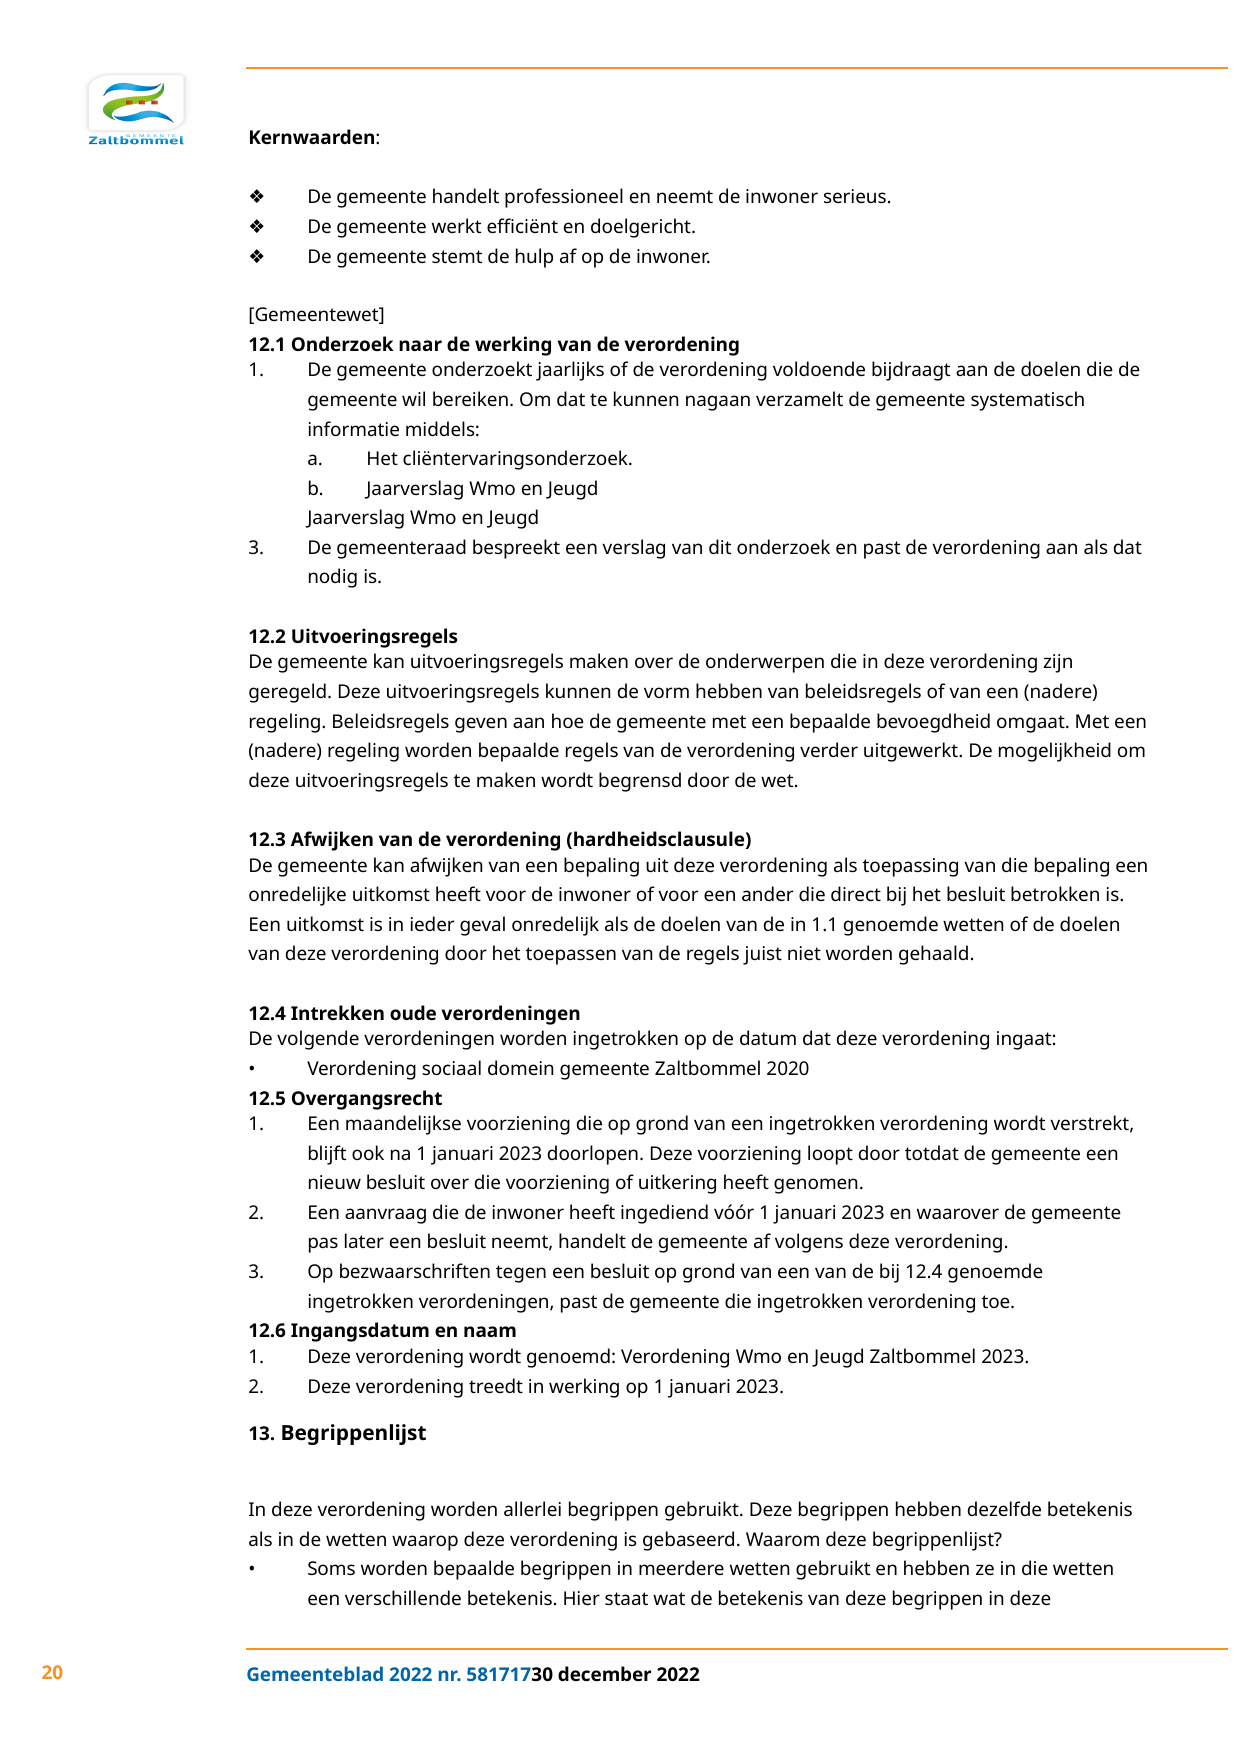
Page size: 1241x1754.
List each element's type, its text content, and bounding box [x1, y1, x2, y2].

list Deze verordening wordt genoemd: Verordening Wmo en Jeugd Zaltbommel 2023. [248, 1343, 1152, 1369]
list Jaarverslag Wmo en Jeugd [248, 504, 1152, 530]
table_header Kernwaarden: De gemeente handelt professioneel en neemt de inwoner serieus. De gemeente werkt efficiënt en doelgericht. De gemeente stemt de hulp af op de inwoner. [248, 125, 1152, 268]
text De gemeente kan uitvoeringsregels maken over de onderwerpen die in deze verordening zijn geregeld. Deze uitvoeringsregels kunnen de vorm hebben van beleidsregels of van een (nadere) regeling. Beleidsregels geven aan hoe de gemeente met een bepaalde bevoegdheid omgaat. Met een (nadere) regeling worden bepaalde regels van de verordening verder uitgewerkt. De mogelijkheid om deze uitvoeringsregels te maken wordt begrensd door de wet. [248, 649, 1152, 793]
list Jaarverslag Wmo en Jeugd [307, 475, 1152, 501]
text [Gemeentewet] [248, 301, 1152, 327]
text 12.1 Onderzoek naar de werking van de verordening [248, 331, 1152, 357]
list Soms worden bepaalde begrippen in meerdere wetten gebruikt en hebben ze in die wetten een verschillende betekenis. Hier staat wat de betekenis van deze begrippen in deze [248, 1555, 1152, 1611]
list Deze verordening treedt in werking op 1 januari 2023. [248, 1373, 1152, 1398]
text In deze verordening worden allerlei begrippen gebruikt. Deze begrippen hebben dezelfde betekenis als in de wetten waarop deze verordening is gebaseerd. Waarom deze begrippenlijst? [248, 1496, 1152, 1551]
list De gemeenteraad bespreekt een verslag van dit onderzoek en past de verordening aan als dat nodig is. [248, 534, 1152, 589]
list Een maandelijkse voorziening die op grond van een ingetrokken verordening wordt verstrekt, blijft ook na 1 januari 2023 doorlopen. Deze voorziening loopt door totdat de gemeente een nieuw besluit over die voorziening of uitkering heeft genomen. [248, 1110, 1152, 1195]
text 12.2 Uitvoeringsregels [248, 623, 1152, 649]
text De gemeente kan afwijken van een bepaling uit deze verordening als toepassing van die bepaling een onredelijke uitkomst heeft voor de inwoner of voor een ander die direct bij het besluit betrokken is. Een uitkomst is in ieder geval onredelijk als de doelen van de in 1.1 genoemde wetten of de doelen van deze verordening door het toepassen van de regels juist niet worden gehaald. [248, 852, 1152, 966]
text 12.6 Ingangsdatum en naam [248, 1317, 1152, 1343]
text 12.5 Overgangsrecht [248, 1085, 1152, 1110]
text 12.4 Intrekken oude verordeningen [248, 1000, 1152, 1026]
list Een aanvraag die de inwoner heeft ingediend vóór 1 januari 2023 en waarover de gemeente pas later een besluit neemt, handelt de gemeente af volgens deze verordening. [248, 1199, 1152, 1254]
text De volgende verordeningen worden ingetrokken op de datum dat deze verordening ingaat: [248, 1026, 1152, 1051]
list Verordening sociaal domein gemeente Zaltbommel 2020 [248, 1055, 1152, 1081]
list Op bezwaarschriften tegen een besluit op grond van een van de bij 12.4 genoemde ingetrokken verordeningen, past de gemeente die ingetrokken verordening toe. [248, 1258, 1152, 1314]
list Het cliëntervaringsonderzoek. [307, 445, 1152, 471]
text 13. Begrippenlijst [248, 1418, 1152, 1447]
text 12.3 Afwijken van de verordening (hardheidsclausule) [248, 826, 1152, 852]
picture [41, 47, 231, 172]
list De gemeente onderzoekt jaarlijks of de verordening voldoende bijdraagt aan de doelen die de gemeente wil bereiken. Om dat te kunnen nagaan verzamelt de gemeente systematisch informatie middels: [248, 357, 1152, 442]
